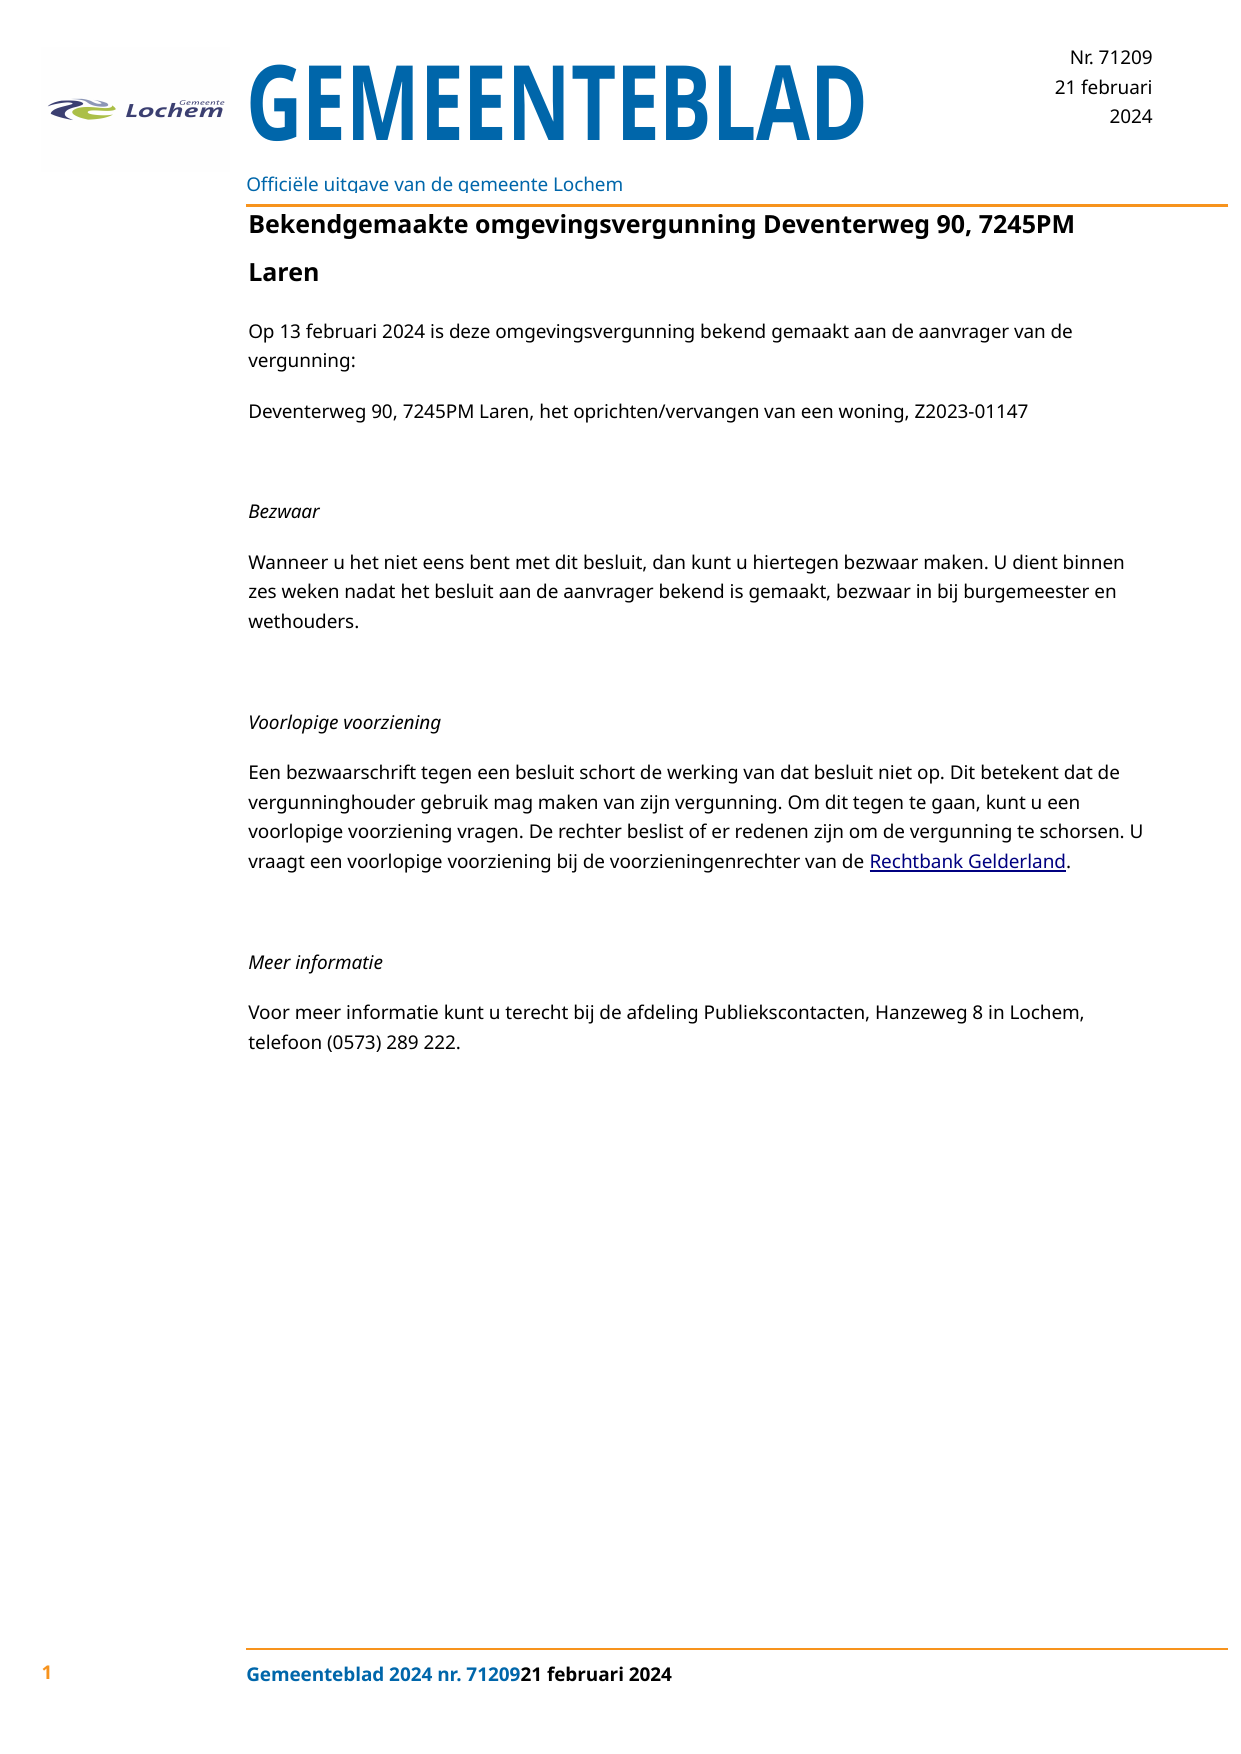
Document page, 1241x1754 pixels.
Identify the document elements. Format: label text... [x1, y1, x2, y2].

picture [41, 47, 231, 172]
text Voor meer informatie kunt u terecht bij de afdeling Publiekscontacten, Hanzeweg 8 in Lochem, telefoon (0573) 289 222. [248, 999, 1152, 1055]
text Deventerweg 90, 7245PM Laren, het oprichten/vervangen van een woning, Z2023-01147 [248, 398, 1152, 424]
text Voorlopige voorziening [248, 709, 1152, 735]
text Bekendgemaakte omgevingsvergunning Deventerweg 90, 7245PM Laren [248, 207, 1152, 288]
text Bezwaar [248, 499, 1152, 524]
text Meer informatie [248, 949, 1152, 975]
text Een bezwaarschrift tegen een besluit schort de werking van dat besluit niet op. Dit betekent dat de vergunninghouder gebruik mag maken van zijn vergunning. Om dit tegen te gaan, kunt u een voorlopige voorziening vragen. De rechter beslist of er redenen zijn om de vergunning te schorsen. U vraagt een voorlopige voorziening bij de voorzieningenrechter van de Rechtbank Gelderland. [248, 759, 1152, 874]
text Op 13 februari 2024 is deze omgevingsvergunning bekend gemaakt aan de aanvrager van de vergunning: [248, 318, 1152, 373]
text Wanneer u het niet eens bent met dit besluit, dan kunt u hiertegen bezwaar maken. U dient binnen zes weken nadat het besluit aan de aanvrager bekend is gemaakt, bezwaar in bij burgemeester en wethouders. [248, 549, 1152, 634]
